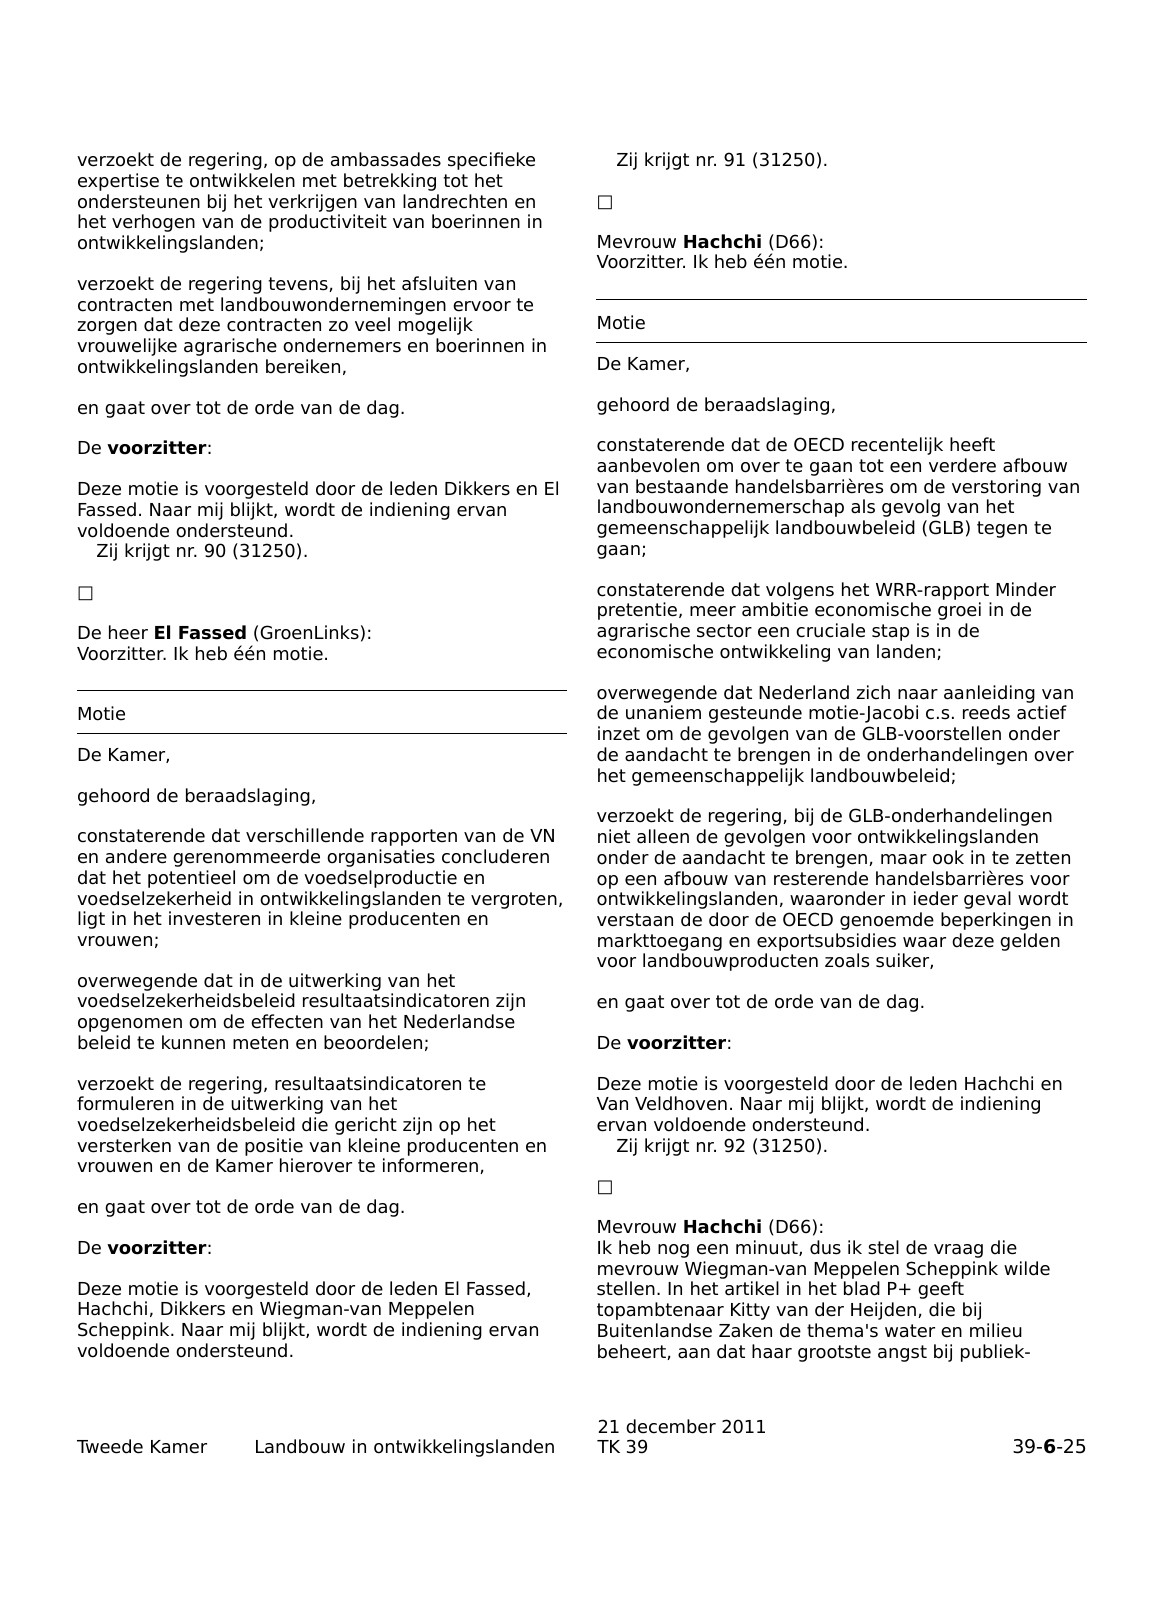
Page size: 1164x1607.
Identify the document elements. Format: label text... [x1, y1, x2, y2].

text □ [596, 1176, 1087, 1197]
text De heer El Fassed (GroenLinks): [77, 623, 567, 643]
text Mevrouw Hachchi (D66): [596, 1217, 1087, 1238]
text gehoord de beraadslaging, [77, 785, 567, 806]
text Voorzitter. Ik heb één motie. [77, 643, 567, 664]
text Zij krijgt nr. 92 (31250). [596, 1136, 1087, 1156]
text Voorzitter. Ik heb één motie. [596, 252, 1087, 273]
text overwegende dat Nederland zich naar aanleiding van de unaniem gesteunde motie-Jacobi c.s. reeds actief inzet om de gevolgen van de GLB-voorstellen onder de aandacht te brengen in de onderhandelingen over het gemeenschappelijk landbouwbeleid; [596, 682, 1087, 786]
text Deze motie is voorgesteld door de leden El Fassed, Hachchi, Dikkers en Wiegman-van Meppelen Scheppink. Naar mij blijkt, wordt de indiening ervan voldoende ondersteund. [77, 1278, 567, 1361]
text Mevrouw Hachchi (D66): [596, 232, 1087, 252]
text □ [596, 191, 1087, 212]
text overwegende dat in de uitwerking van het voedselzekerheidsbeleid resultaatsindicatoren zijn opgenomen om de effecten van het Nederlandse beleid te kunnen meten en beoordelen; [77, 971, 567, 1053]
text constaterende dat verschillende rapporten van de VN en andere gerenommeerde organisaties concluderen dat het potentieel om de voedselproductie en voedselzekerheid in ontwikkelingslanden te vergroten, ligt in het investeren in kleine producenten en vrouwen; [77, 826, 567, 951]
text De voorzitter: [77, 1238, 567, 1258]
text Deze motie is voorgesteld door de leden Hachchi en Van Veldhoven. Naar mij blijkt, wordt de indiening ervan voldoende ondersteund. [596, 1073, 1087, 1136]
text De voorzitter: [77, 438, 567, 459]
text en gaat over tot de orde van de dag. [596, 992, 1087, 1013]
text □ [77, 582, 567, 603]
text Zij krijgt nr. 90 (31250). [77, 541, 567, 562]
text constaterende dat volgens het WRR-rapport Minder pretentie, meer ambitie economische groei in de agrarische sector een cruciale stap is in de economische ontwikkeling van landen; [596, 579, 1087, 662]
text verzoekt de regering, resultaatsindicatoren te formuleren in de uitwerking van het voedselzekerheidsbeleid die gericht zijn op het versterken van de positie van kleine producenten en vrouwen en de Kamer hierover te informeren, [77, 1073, 567, 1177]
text verzoekt de regering tevens, bij het afsluiten van contracten met landbouwondernemingen ervoor te zorgen dat deze contracten zo veel mogelijk vrouwelijke agrarische ondernemers en boerinnen in ontwikkelingslanden bereiken, [77, 274, 567, 377]
text constaterende dat de OECD recentelijk heeft aanbevolen om over te gaan tot een verdere afbouw van bestaande handelsbarrières om de verstoring van landbouwondernemerschap als gevolg van het gemeenschappelijk landbouwbeleid (GLB) tegen te gaan; [596, 435, 1087, 559]
text De Kamer, [77, 745, 567, 765]
text gehoord de beraadslaging, [596, 394, 1087, 415]
text Motie [77, 704, 567, 725]
text verzoekt de regering, bij de GLB-onderhandelingen niet alleen de gevolgen voor ontwikkelingslanden onder de aandacht te brengen, maar ook in te zetten op een afbouw van resterende handelsbarrières voor ontwikkelingslanden, waaronder in ieder geval wordt verstaan de door de OECD genoemde beperkingen in markttoegang en exportsubsidies waar deze gelden voor landbouwproducten zoals suiker, [596, 806, 1087, 972]
text Zij krijgt nr. 91 (31250). [596, 150, 1087, 171]
text en gaat over tot de orde van de dag. [77, 397, 567, 418]
text verzoekt de regering, op de ambassades specifieke expertise te ontwikkelen met betrekking tot het ondersteunen bij het verkrijgen van landrechten en het verhogen van de productiviteit van boerinnen in ontwikkelingslanden; [77, 150, 567, 254]
text De voorzitter: [596, 1033, 1087, 1053]
text Motie [596, 313, 1087, 334]
text Ik heb nog een minuut, dus ik stel de vraag die mevrouw Wiegman-van Meppelen Scheppink wilde stellen. In het artikel in het blad P+ geeft topambtenaar Kitty van der Heijden, die bij Buitenlandse Zaken de thema's water en milieu beheert, aan dat haar grootste angst bij publiek- [596, 1238, 1087, 1362]
text De Kamer, [596, 354, 1087, 374]
text Deze motie is voorgesteld door de leden Dikkers en El Fassed. Naar mij blijkt, wordt de indiening ervan voldoende ondersteund. [77, 479, 567, 541]
text en gaat over tot de orde van de dag. [77, 1197, 567, 1218]
